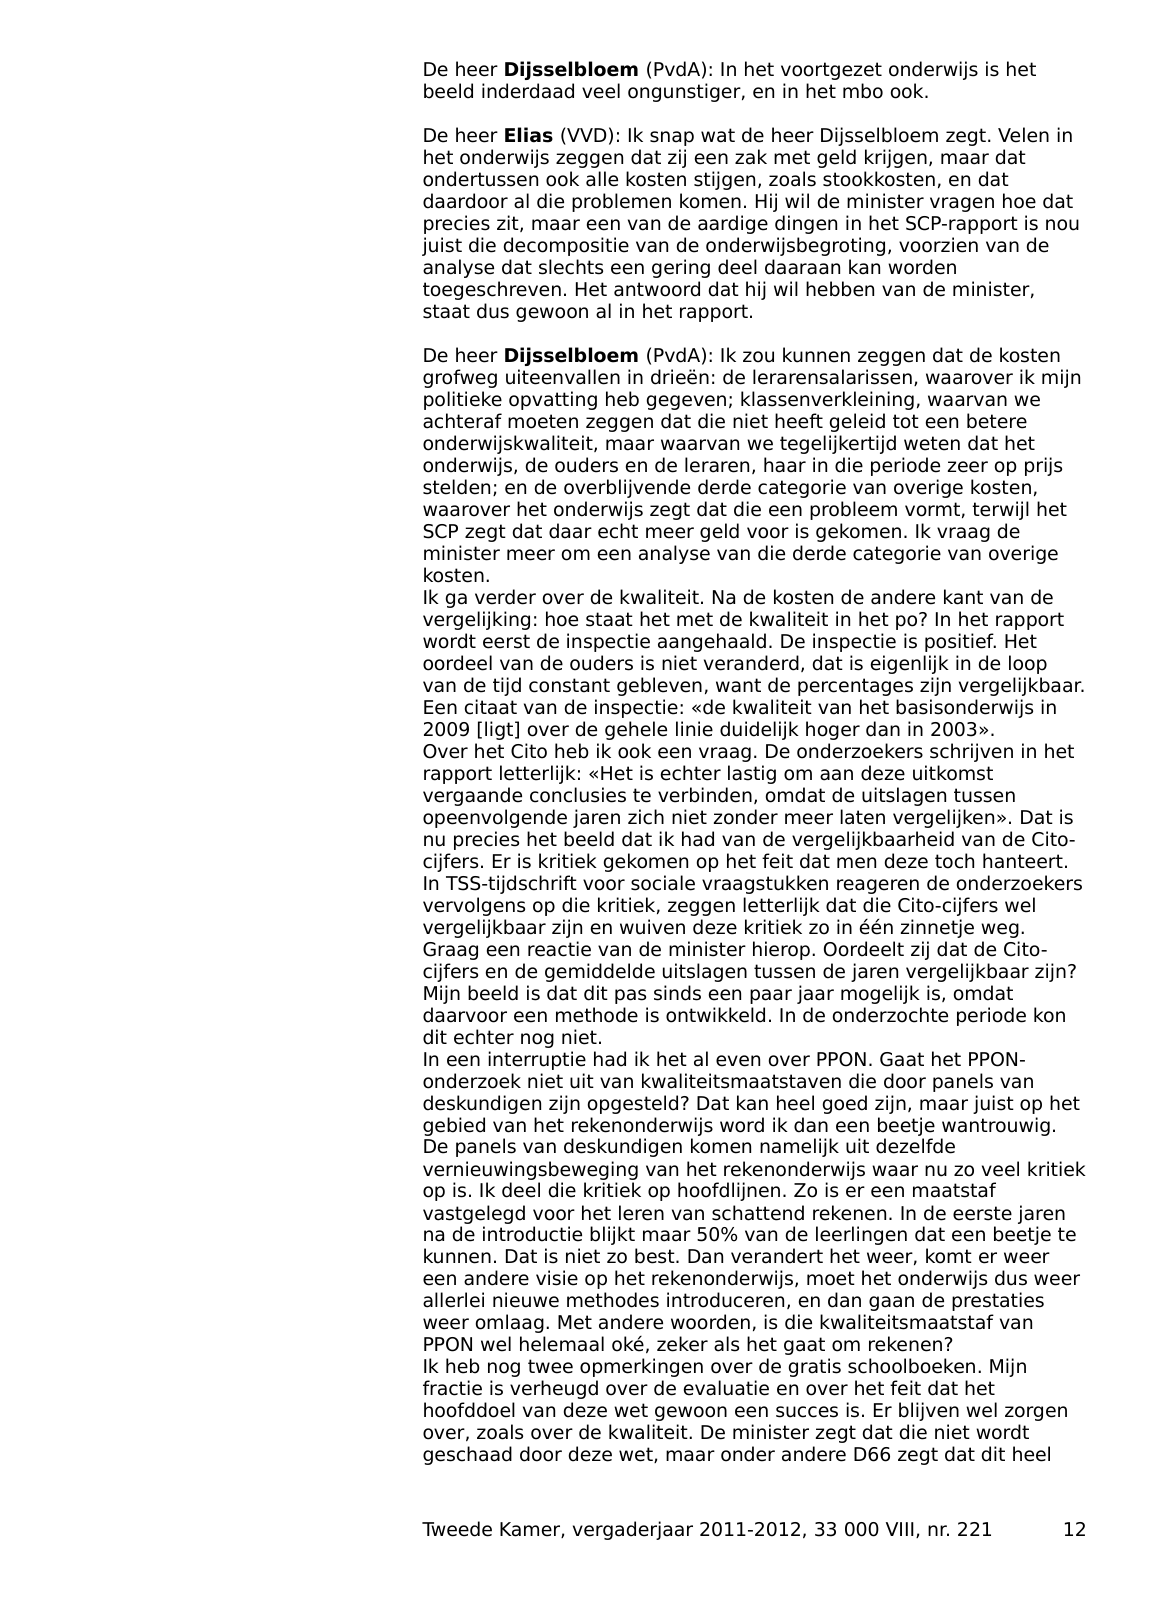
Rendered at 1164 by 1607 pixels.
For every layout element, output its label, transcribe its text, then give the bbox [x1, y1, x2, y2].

text De heer Dijsselbloem (PvdA): In het voortgezet onderwijs is het beeld inderdaad veel ongunstiger, en in het mbo ook. [422, 59, 1087, 103]
text Over het Cito heb ik ook een vraag. De onderzoekers schrijven in het rapport letterlijk: «Het is echter lastig om aan deze uitkomst vergaande conclusies te verbinden, omdat de uitslagen tussen opeenvolgende jaren zich niet zonder meer laten vergelijken». Dat is nu precies het beeld dat ik had van de vergelijkbaarheid van de Cito-cijfers. Er is kritiek gekomen op het feit dat men deze toch hanteert. In TSS-tijdschrift voor sociale vraagstukken reageren de onderzoekers vervolgens op die kritiek, zeggen letterlijk dat die Cito-cijfers wel vergelijkbaar zijn en wuiven deze kritiek zo in één zinnetje weg. Graag een reactie van de minister hierop. Oordeelt zij dat de Cito-cijfers en de gemiddelde uitslagen tussen de jaren vergelijkbaar zijn? Mijn beeld is dat dit pas sinds een paar jaar mogelijk is, omdat daarvoor een methode is ontwikkeld. In de onderzochte periode kon dit echter nog niet. [422, 741, 1087, 1048]
text De heer Dijsselbloem (PvdA): Ik zou kunnen zeggen dat de kosten grofweg uiteenvallen in drieën: de lerarensalarissen, waarover ik mijn politieke opvatting heb gegeven; klassenverkleining, waarvan we achteraf moeten zeggen dat die niet heeft geleid tot een betere onderwijskwaliteit, maar waarvan we tegelijkertijd weten dat het onderwijs, de ouders en de leraren, haar in die periode zeer op prijs stelden; en de overblijvende derde categorie van overige kosten, waarover het onderwijs zegt dat die een probleem vormt, terwijl het SCP zegt dat daar echt meer geld voor is gekomen. Ik vraag de minister meer om een analyse van die derde categorie van overige kosten. [422, 345, 1087, 587]
text In een interruptie had ik het al even over PPON. Gaat het PPON-onderzoek niet uit van kwaliteitsmaatstaven die door panels van deskundigen zijn opgesteld? Dat kan heel goed zijn, maar juist op het gebied van het rekenonderwijs word ik dan een beetje wantrouwig. De panels van deskundigen komen namelijk uit dezelfde vernieuwingsbeweging van het rekenonderwijs waar nu zo veel kritiek op is. Ik deel die kritiek op hoofdlijnen. Zo is er een maatstaf vastgelegd voor het leren van schattend rekenen. In de eerste jaren na de introductie blijkt maar 50% van de leerlingen dat een beetje te kunnen. Dat is niet zo best. Dan verandert het weer, komt er weer een andere visie op het rekenonderwijs, moet het onderwijs dus weer allerlei nieuwe methodes introduceren, en dan gaan de prestaties weer omlaag. Met andere woorden, is die kwaliteitsmaatstaf van PPON wel helemaal oké, zeker als het gaat om rekenen? [422, 1048, 1087, 1356]
text De heer Elias (VVD): Ik snap wat de heer Dijsselbloem zegt. Velen in het onderwijs zeggen dat zij een zak met geld krijgen, maar dat ondertussen ook alle kosten stijgen, zoals stookkosten, en dat daardoor al die problemen komen. Hij wil de minister vragen hoe dat precies zit, maar een van de aardige dingen in het SCP-rapport is nou juist die decompositie van de onderwijsbegroting, voorzien van de analyse dat slechts een gering deel daaraan kan worden toegeschreven. Het antwoord dat hij wil hebben van de minister, staat dus gewoon al in het rapport. [422, 125, 1087, 323]
text Ik ga verder over de kwaliteit. Na de kosten de andere kant van de vergelijking: hoe staat het met de kwaliteit in het po? In het rapport wordt eerst de inspectie aangehaald. De inspectie is positief. Het oordeel van de ouders is niet veranderd, dat is eigenlijk in de loop van de tijd constant gebleven, want de percentages zijn vergelijkbaar. Een citaat van de inspectie: «de kwaliteit van het basisonderwijs in 2009 [ligt] over de gehele linie duidelijk hoger dan in 2003». [422, 587, 1087, 741]
text Ik heb nog twee opmerkingen over de gratis schoolboeken. Mijn fractie is verheugd over de evaluatie en over het feit dat het hoofddoel van deze wet gewoon een succes is. Er blijven wel zorgen over, zoals over de kwaliteit. De minister zegt dat die niet wordt geschaad door deze wet, maar onder andere D66 zegt dat dit heel [422, 1356, 1087, 1466]
